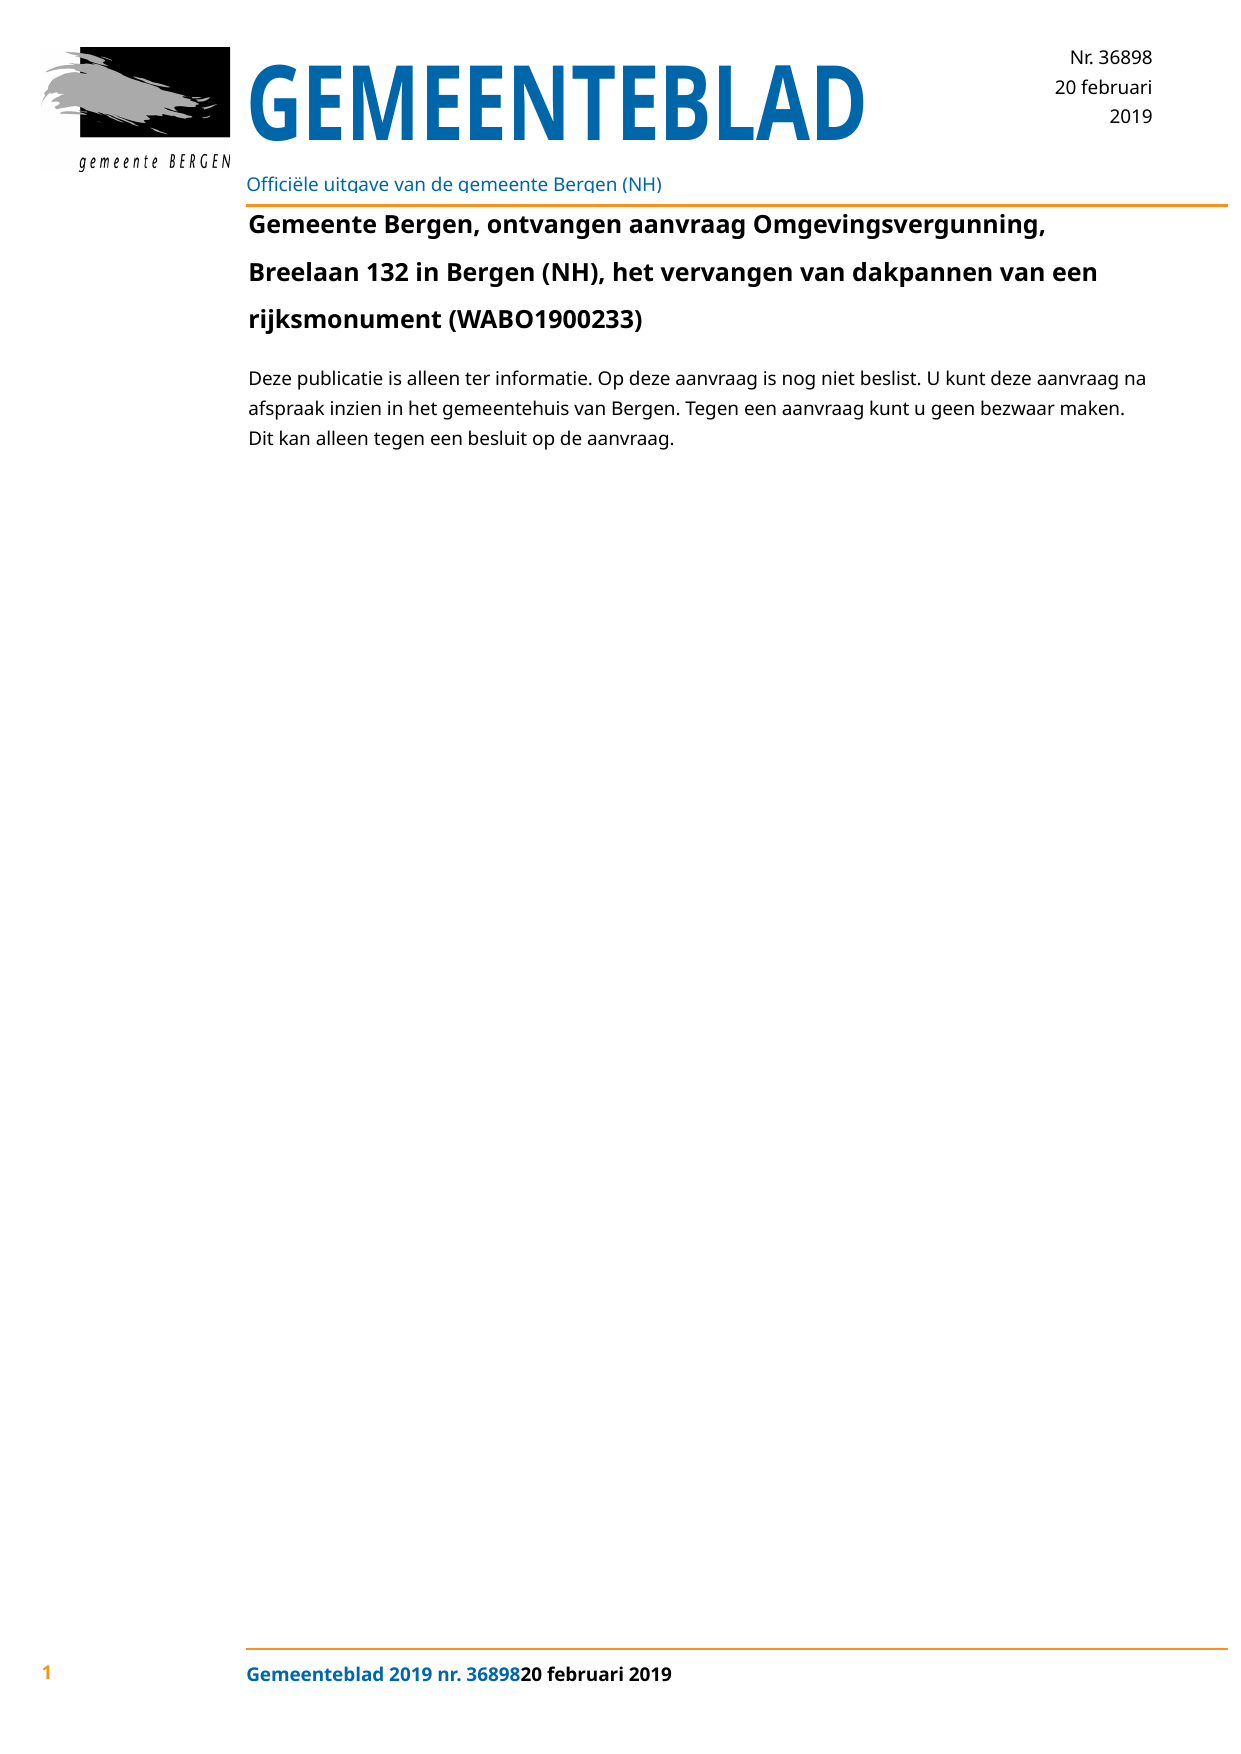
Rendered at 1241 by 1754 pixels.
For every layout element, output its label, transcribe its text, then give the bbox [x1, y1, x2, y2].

picture [41, 47, 231, 172]
text Gemeente Bergen, ontvangen aanvraag Omgevingsvergunning, Breelaan 132 in Bergen (NH), het vervangen van dakpannen van een rijksmonument (WABO1900233) [248, 207, 1152, 336]
text Deze publicatie is alleen ter informatie. Op deze aanvraag is nog niet beslist. U kunt deze aanvraag na afspraak inzien in het gemeentehuis van Bergen. Tegen een aanvraag kunt u geen bezwaar maken. Dit kan alleen tegen een besluit op de aanvraag. [248, 366, 1152, 450]
